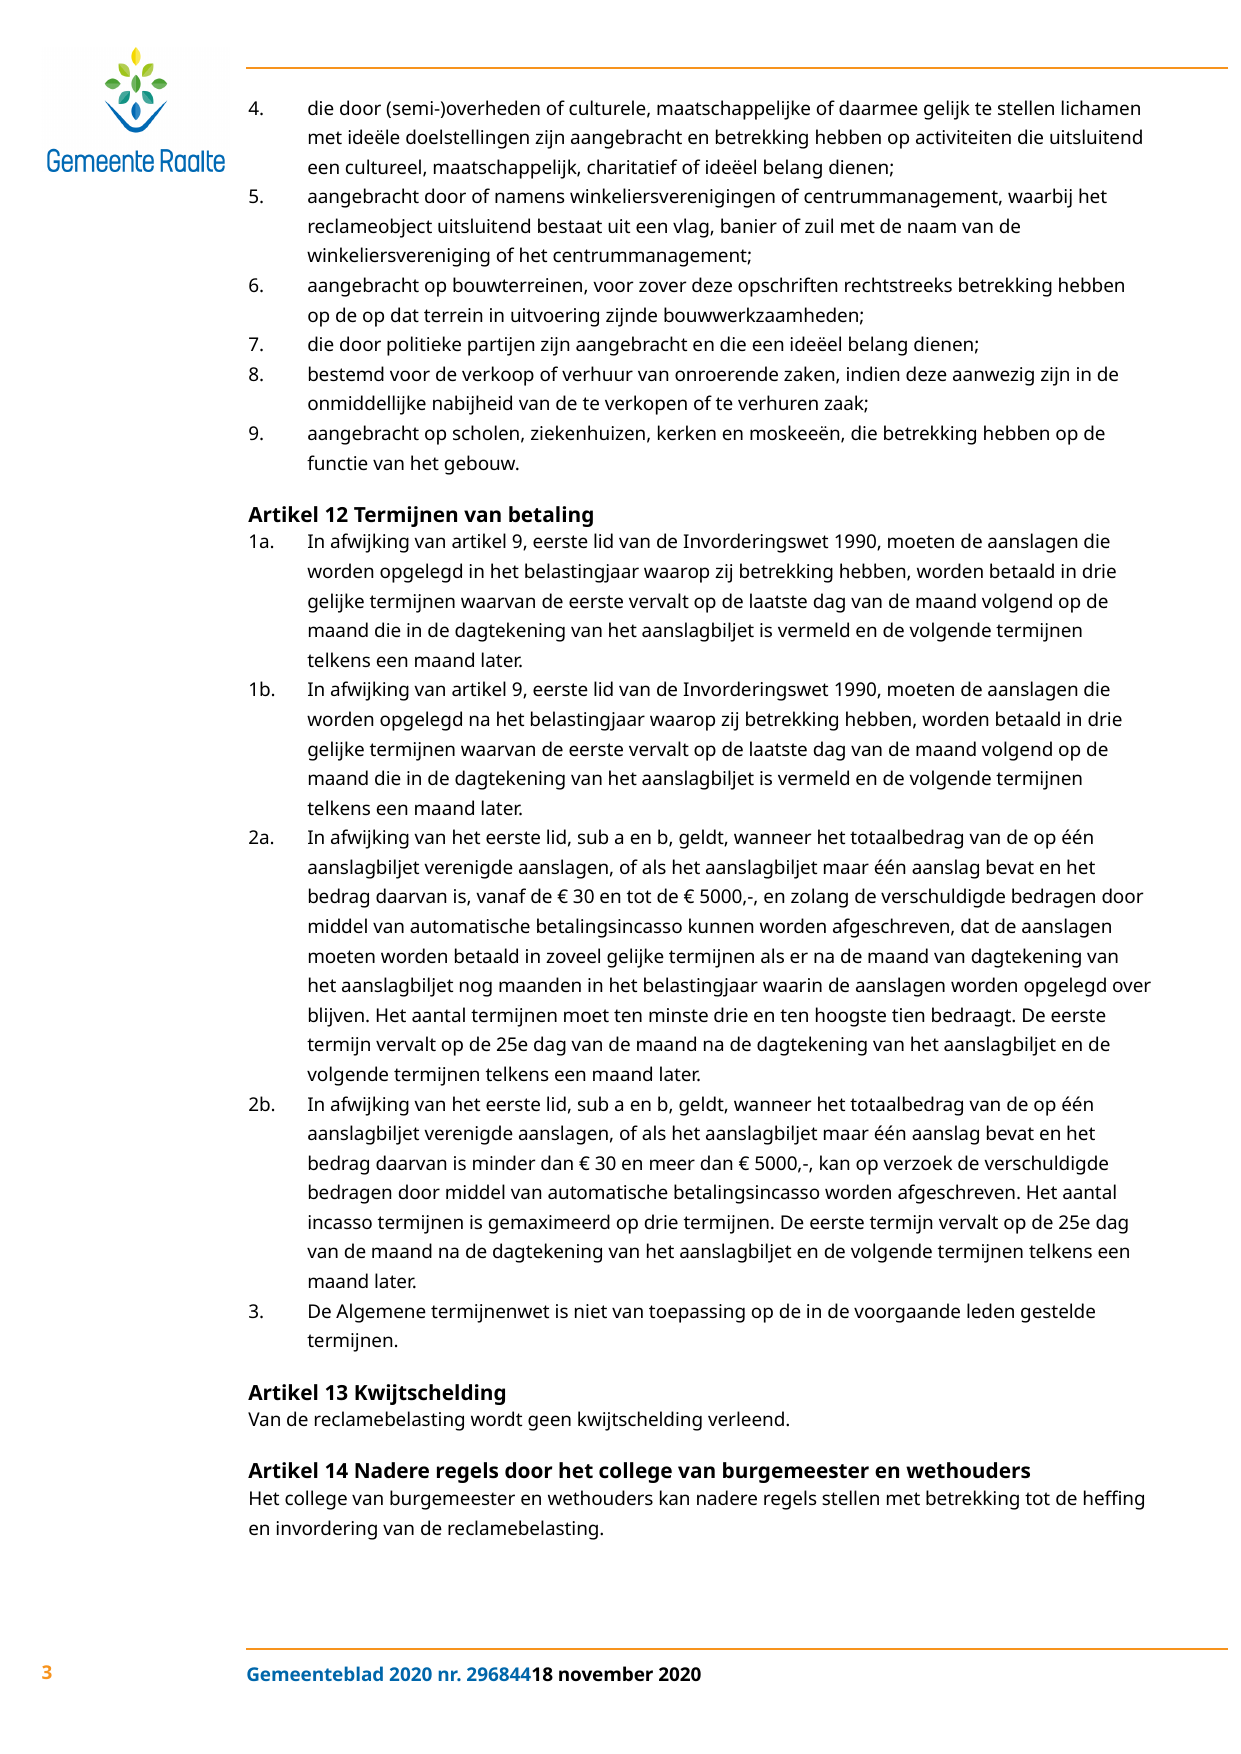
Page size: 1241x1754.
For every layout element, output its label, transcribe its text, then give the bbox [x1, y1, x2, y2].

text Artikel 12 Termijnen van betaling [248, 500, 1152, 529]
list De Algemene termijnenwet is niet van toepassing op de in de voorgaande leden gestelde termijnen. [248, 1298, 1152, 1353]
text Het college van burgemeester en wethouders kan nadere regels stellen met betrekking tot de heffing en invordering van de reclamebelasting. [248, 1485, 1152, 1540]
list die door (semi-)overheden of culturele, maatschappelijke of daarmee gelijk te stellen lichamen met ideële doelstellingen zijn aangebracht en betrekking hebben op activiteiten die uitsluitend een cultureel, maatschappelijk, charitatief of ideëel belang dienen; [248, 95, 1152, 180]
list aangebracht op scholen, ziekenhuizen, kerken en moskeeën, die betrekking hebben op de functie van het gebouw. [248, 420, 1152, 476]
list In afwijking van artikel 9, eerste lid van de Invorderingswet 1990, moeten de aanslagen die worden opgelegd na het belastingjaar waarop zij betrekking hebben, worden betaald in drie gelijke termijnen waarvan de eerste vervalt op de laatste dag van de maand volgend op de maand die in de dagtekening van het aanslagbiljet is vermeld en de volgende termijnen telkens een maand later. [248, 677, 1152, 821]
text Artikel 13 Kwijtschelding [248, 1378, 1152, 1406]
list In afwijking van het eerste lid, sub a en b, geldt, wanneer het totaalbedrag van de op één aanslagbiljet verenigde aanslagen, of als het aanslagbiljet maar één aanslag bevat en het bedrag daarvan is minder dan € 30 en meer dan € 5000,-, kan op verzoek de verschuldigde bedragen door middel van automatische betalingsincasso worden afgeschreven. Het aantal incasso termijnen is gemaximeerd op drie termijnen. De eerste termijn vervalt op de 25e dag van de maand na de dagtekening van het aanslagbiljet en de volgende termijnen telkens een maand later. [248, 1091, 1152, 1294]
text Van de reclamebelasting wordt geen kwijtschelding verleend. [248, 1406, 1152, 1432]
picture [41, 47, 231, 172]
list In afwijking van artikel 9, eerste lid van de Invorderingswet 1990, moeten de aanslagen die worden opgelegd in het belastingjaar waarop zij betrekking hebben, worden betaald in drie gelijke termijnen waarvan de eerste vervalt op de laatste dag van de maand volgend op de maand die in de dagtekening van het aanslagbiljet is vermeld en de volgende termijnen telkens een maand later. [248, 529, 1152, 673]
text Artikel 14 Nadere regels door het college van burgemeester en wethouders [248, 1457, 1152, 1485]
list aangebracht door of namens winkeliersverenigingen of centrummanagement, waarbij het reclameobject uitsluitend bestaat uit een vlag, banier of zuil met de naam van de winkeliersvereniging of het centrummanagement; [248, 183, 1152, 268]
list aangebracht op bouwterreinen, voor zover deze opschriften rechtstreeks betrekking hebben op de op dat terrein in uitvoering zijnde bouwwerkzaamheden; [248, 272, 1152, 328]
list die door politieke partijen zijn aangebracht en die een ideëel belang dienen; [248, 331, 1152, 357]
list bestemd voor de verkoop of verhuur van onroerende zaken, indien deze aanwezig zijn in de onmiddellijke nabijheid van de te verkopen of te verhuren zaak; [248, 361, 1152, 416]
list In afwijking van het eerste lid, sub a en b, geldt, wanneer het totaalbedrag van de op één aanslagbiljet verenigde aanslagen, of als het aanslagbiljet maar één aanslag bevat en het bedrag daarvan is, vanaf de € 30 en tot de € 5000,-, en zolang de verschuldigde bedragen door middel van automatische betalingsincasso kunnen worden afgeschreven, dat de aanslagen moeten worden betaald in zoveel gelijke termijnen als er na de maand van dagtekening van het aanslagbiljet nog maanden in het belastingjaar waarin de aanslagen worden opgelegd over blijven. Het aantal termijnen moet ten minste drie en ten hoogste tien bedraagt. De eerste termijn vervalt op de 25e dag van de maand na de dagtekening van het aanslagbiljet en de volgende termijnen telkens een maand later. [248, 824, 1152, 1087]
